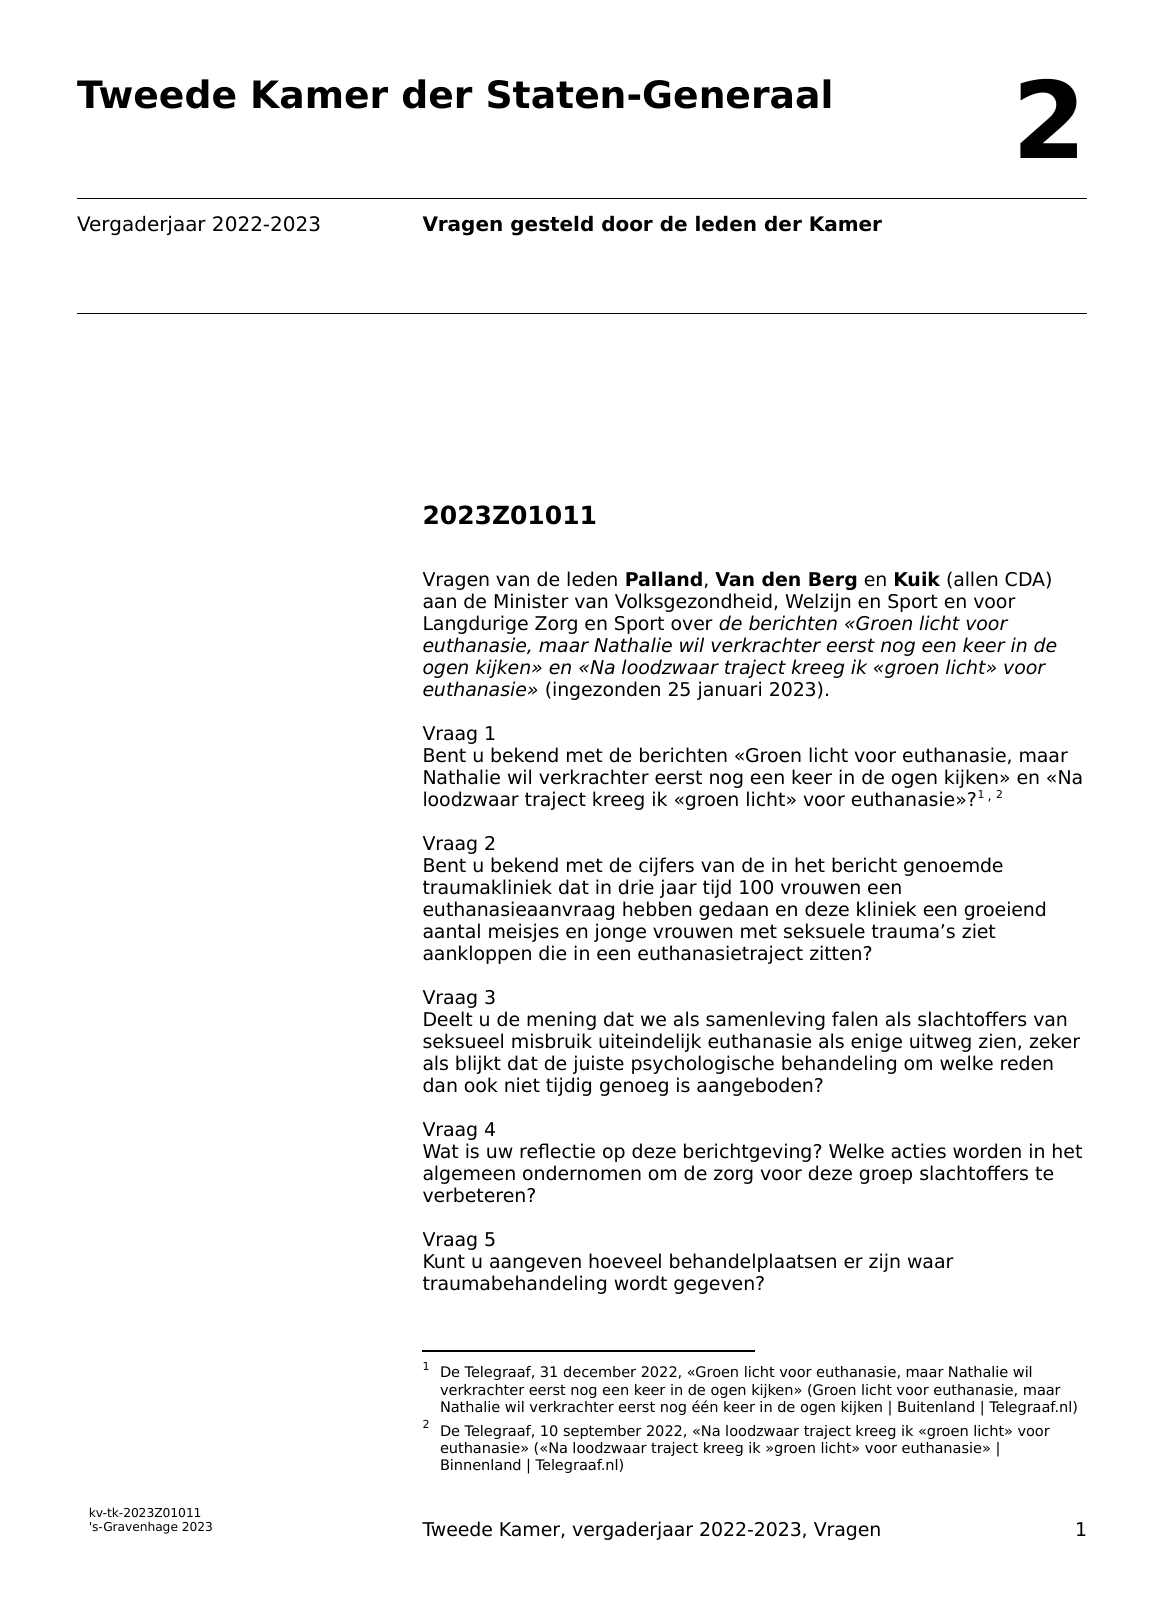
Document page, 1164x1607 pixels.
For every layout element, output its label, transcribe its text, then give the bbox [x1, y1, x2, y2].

text De Telegraaf, 10 september 2022, «Na loodzwaar traject kreeg ik «groen licht» voor euthanasie» («Na loodzwaar traject kreeg ik »groen licht» voor euthanasie» | Binnenland | Telegraaf.nl) [422, 1418, 1087, 1474]
text Vraag 2 [422, 833, 1087, 855]
text kv-tk-2023Z01011 [88, 1506, 323, 1520]
text Vraag 4 [422, 1119, 1087, 1141]
table_header Tweede Kamer der Staten-Generaal [77, 59, 886, 198]
table_header 2 [886, 59, 1087, 198]
text Bent u bekend met de berichten «Groen licht voor euthanasie, maar Nathalie wil verkrachter eerst nog een keer in de ogen kijken» en «Na loodzwaar traject kreeg ik «groen licht» voor euthanasie»?, [422, 745, 1087, 811]
text Bent u bekend met de cijfers van de in het bericht genoemde traumakliniek dat in drie jaar tijd 100 vrouwen een euthanasieaanvraag hebben gedaan en deze kliniek een groeiend aantal meisjes en jonge vrouwen met seksuele trauma’s ziet aankloppen die in een euthanasietraject zitten? [422, 855, 1087, 965]
text Vraag 3 [422, 987, 1087, 1009]
text Kunt u aangeven hoeveel behandelplaatsen er zijn waar traumabehandeling wordt gegeven? [422, 1251, 1087, 1295]
text Wat is uw reflectie op deze berichtgeving? Welke acties worden in het algemeen ondernomen om de zorg voor deze groep slachtoffers te verbeteren? [422, 1141, 1087, 1207]
text Vraag 5 [422, 1229, 1087, 1251]
text Deelt u de mening dat we als samenleving falen als slachtoffers van seksueel misbruik uiteindelijk euthanasie als enige uitweg zien, zeker als blijkt dat de juiste psychologische behandeling om welke reden dan ook niet tijdig genoeg is aangeboden? [422, 1009, 1087, 1097]
table_cell Vragen gesteld door de leden der Kamer [422, 199, 1087, 313]
text Vragen van de leden Palland, Van den Berg en Kuik (allen CDA) aan de Minister van Volksgezondheid, Welzijn en Sport en voor Langdurige Zorg en Sport over de berichten «Groen licht voor euthanasie, maar Nathalie wil verkrachter eerst nog een keer in de ogen kijken» en «Na loodzwaar traject kreeg ik «groen licht» voor euthanasie» (ingezonden 25 januari 2023). [422, 569, 1087, 701]
text 2023Z01011 [422, 501, 1087, 531]
text 's-Gravenhage 2023 [88, 1520, 323, 1534]
table_cell Vergaderjaar 2022-2023 [77, 199, 422, 313]
text De Telegraaf, 31 december 2022, «Groen licht voor euthanasie, maar Nathalie wil verkrachter eerst nog een keer in de ogen kijken» (Groen licht voor euthanasie, maar Nathalie wil verkrachter eerst nog één keer in de ogen kijken | Buitenland | Telegraaf.nl) [422, 1360, 1087, 1416]
text Vraag 1 [422, 723, 1087, 745]
